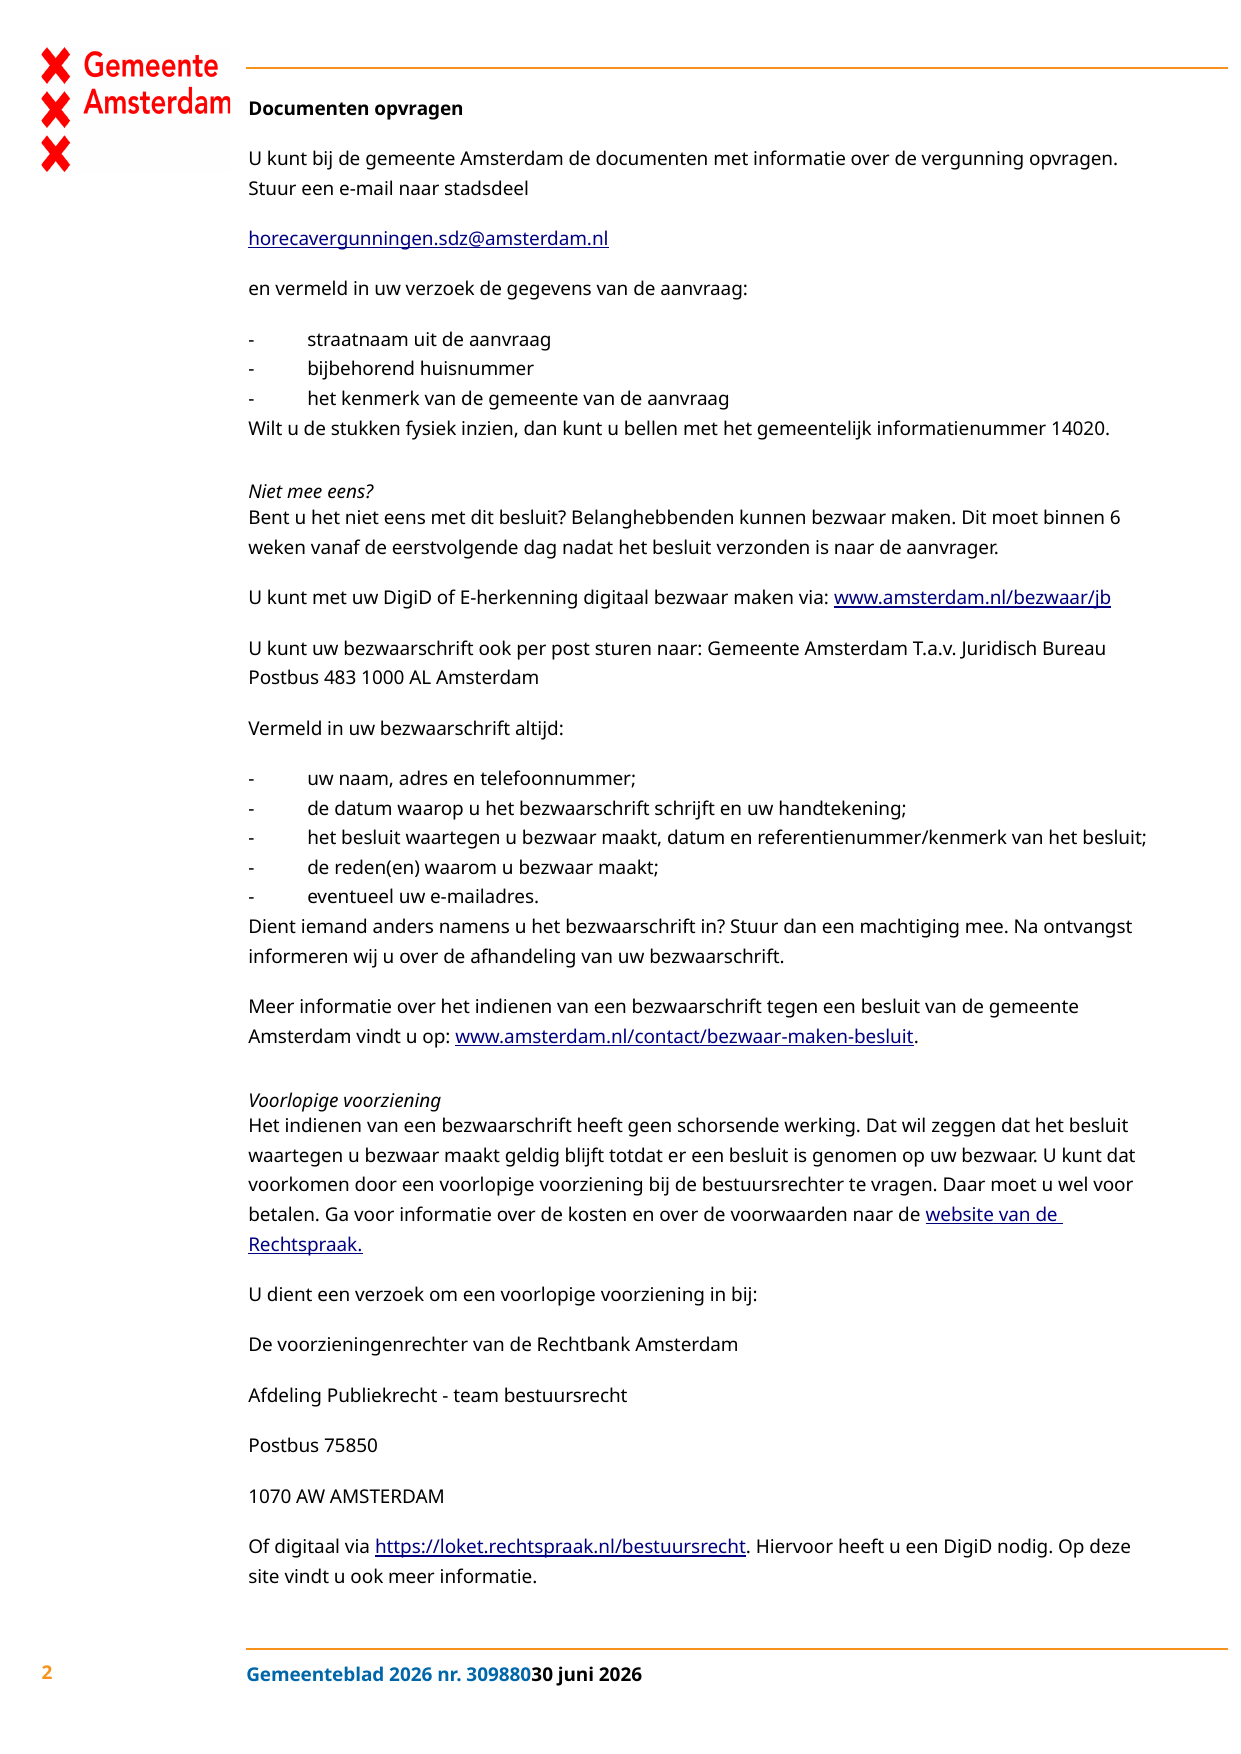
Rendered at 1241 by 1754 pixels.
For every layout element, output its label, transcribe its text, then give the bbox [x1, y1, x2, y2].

list de datum waarop u het bezwaarschrift schrijft en uw handtekening; [248, 795, 1152, 821]
list bijbehorend huisnummer [248, 356, 1152, 381]
list uw naam, adres en telefoonnummer; [248, 765, 1152, 791]
text Postbus 75850 [248, 1432, 1152, 1458]
text Of digitaal via https://loket.rechtspraak.nl/bestuursrecht. Hiervoor heeft u een DigiD nodig. Op deze site vindt u ook meer informatie. [248, 1533, 1152, 1589]
list de reden(en) waarom u bezwaar maakt; [248, 854, 1152, 880]
text Het indienen van een bezwaarschrift heeft geen schorsende werking. Dat wil zeggen dat het besluit waartegen u bezwaar maakt geldig blijft totdat er een besluit is genomen op uw bezwaar. U kunt dat voorkomen door een voorlopige voorziening bij de bestuursrechter te vragen. Daar moet u wel voor betalen. Ga voor informatie over de kosten en over de voorwaarden naar de website van de Rechtspraak. [248, 1112, 1152, 1257]
list het besluit waartegen u bezwaar maakt, datum en referentienummer/kenmerk van het besluit; [248, 824, 1152, 850]
text horecavergunningen.sdz@amsterdam.nl [248, 225, 1152, 251]
text 1070 AW AMSTERDAM [248, 1483, 1152, 1509]
text U kunt uw bezwaarschrift ook per post sturen naar: Gemeente Amsterdam T.a.v. Juridisch Bureau Postbus 483 1000 AL Amsterdam [248, 635, 1152, 690]
text Meer informatie over het indienen van een bezwaarschrift tegen een besluit van de gemeente Amsterdam vindt u op: www.amsterdam.nl/contact/bezwaar-maken-besluit. [248, 993, 1152, 1048]
list straatnaam uit de aanvraag [248, 326, 1152, 352]
text U kunt bij de gemeente Amsterdam de documenten met informatie over de vergunning opvragen. Stuur een e-mail naar stadsdeel [248, 145, 1152, 201]
text Afdeling Publiekrecht - team bestuursrecht [248, 1382, 1152, 1408]
list eventueel uw e-mailadres. [248, 884, 1152, 909]
list het kenmerk van de gemeente van de aanvraag [248, 385, 1152, 411]
text Voorlopige voorziening [248, 1087, 1152, 1112]
text Dient iemand anders namens u het bezwaarschrift in? Stuur dan een machtiging mee. Na ontvangst informeren wij u over de afhandeling van uw bezwaarschrift. [248, 913, 1152, 968]
text U dient een verzoek om een voorlopige voorziening in bij: [248, 1281, 1152, 1307]
text De voorzieningenrechter van de Rechtbank Amsterdam [248, 1332, 1152, 1357]
picture [41, 47, 231, 172]
text Bent u het niet eens met dit besluit? Belanghebbenden kunnen bezwaar maken. Dit moet binnen 6 weken vanaf de eerstvolgende dag nadat het besluit verzonden is naar de aanvrager. [248, 504, 1152, 560]
text Vermeld in uw bezwaarschrift altijd: [248, 715, 1152, 741]
text Documenten opvragen [248, 95, 1152, 121]
text Wilt u de stukken fysiek inzien, dan kunt u bellen met het gemeentelijk informatienummer 14020. [248, 415, 1152, 441]
text Niet mee eens? [248, 479, 1152, 504]
text U kunt met uw DigiD of E-herkenning digitaal bezwaar maken via: www.amsterdam.nl/bezwaar/jb [248, 584, 1152, 610]
text en vermeld in uw verzoek de gegevens van de aanvraag: [248, 276, 1152, 301]
